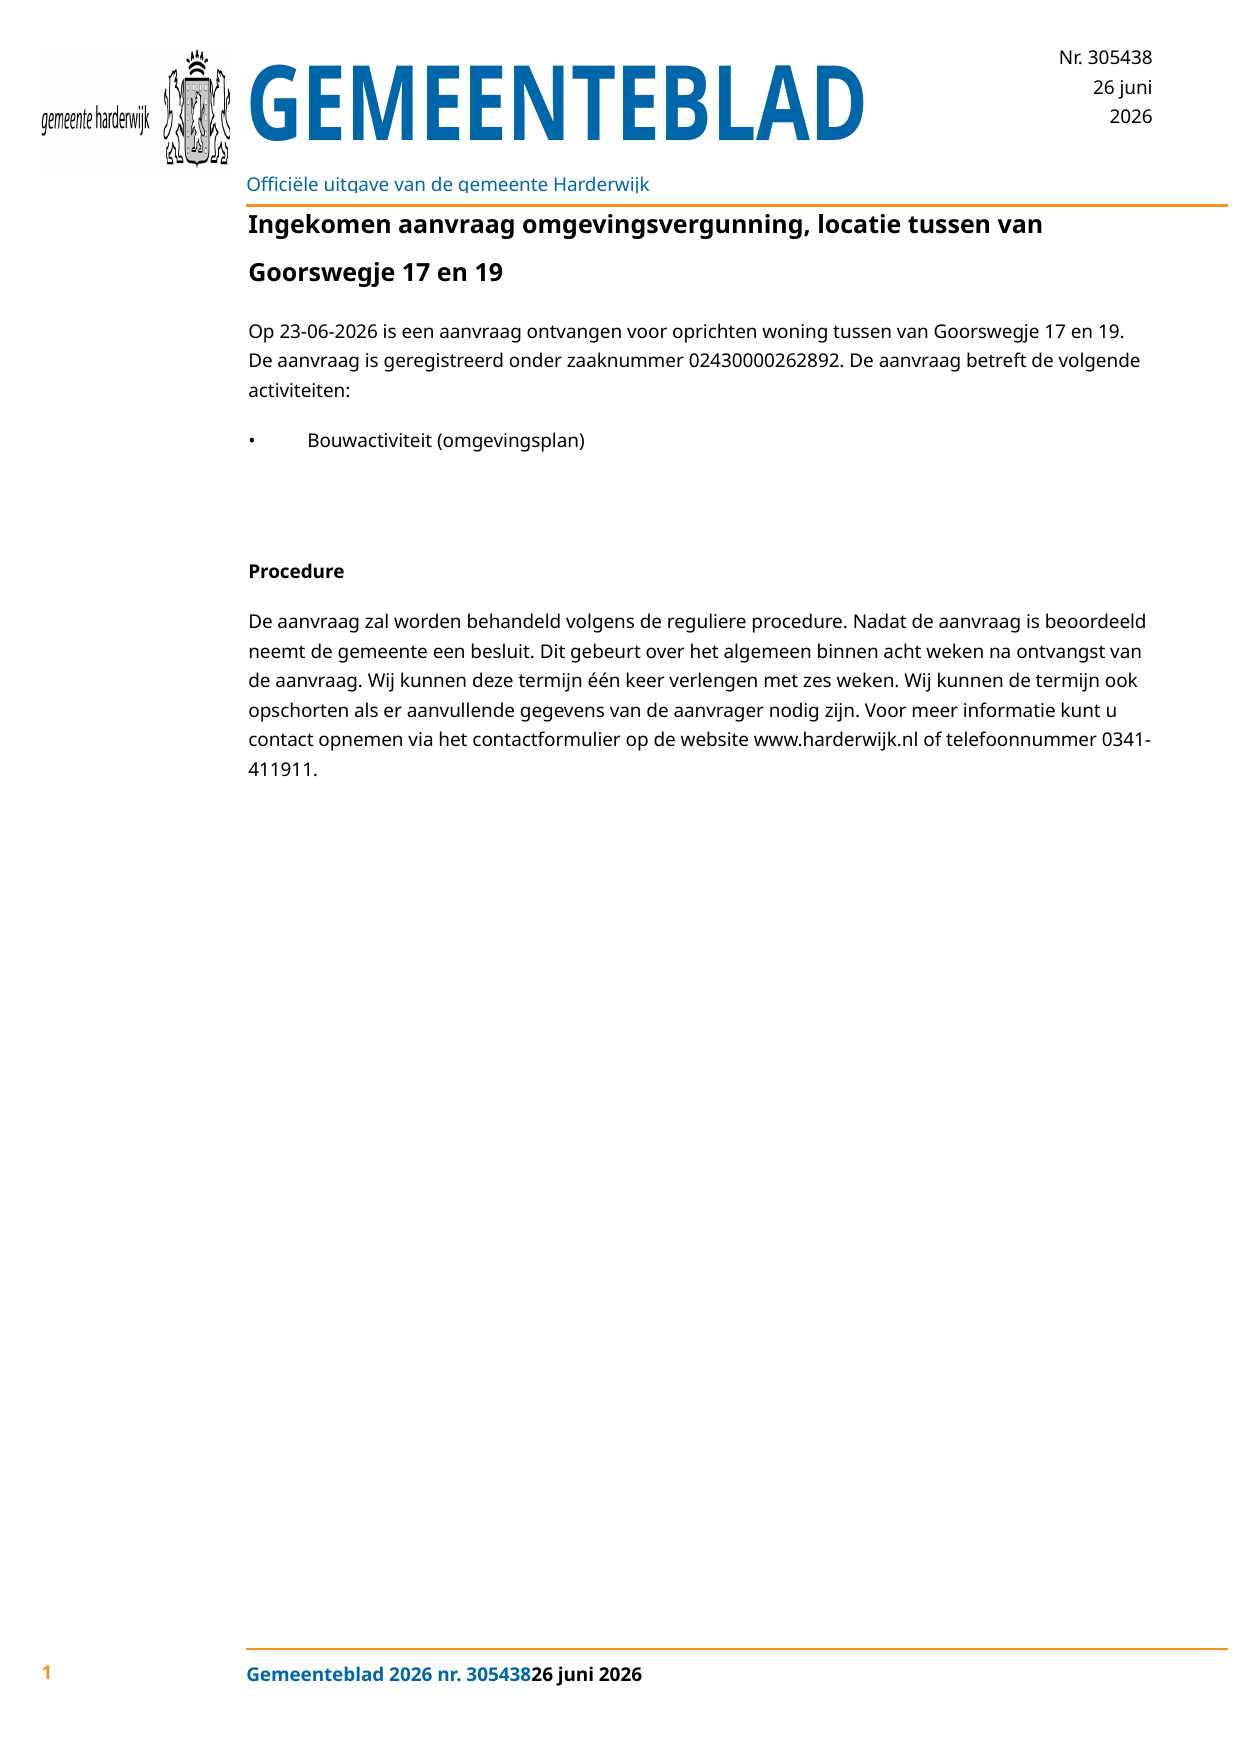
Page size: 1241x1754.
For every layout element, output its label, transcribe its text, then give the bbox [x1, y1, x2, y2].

text De aanvraag zal worden behandeld volgens de reguliere procedure. Nadat de aanvraag is beoordeeld neemt de gemeente een besluit. Dit gebeurt over het algemeen binnen acht weken na ontvangst van de aanvraag. Wij kunnen deze termijn één keer verlengen met zes weken. Wij kunnen de termijn ook opschorten als er aanvullende gegevens van de aanvrager nodig zijn. Voor meer informatie kunt u contact opnemen via het contactformulier op de website www.harderwijk.nl of telefoonnummer 0341-411911. [248, 608, 1152, 782]
picture [41, 47, 231, 172]
text Procedure [248, 558, 1152, 584]
list Bouwactiviteit (omgevingsplan) [248, 427, 1152, 453]
text Op 23-06-2026 is een aanvraag ontvangen voor oprichten woning tussen van Goorswegje 17 en 19. De aanvraag is geregistreerd onder zaaknummer 02430000262892. De aanvraag betreft de volgende activiteiten: [248, 318, 1152, 403]
text Ingekomen aanvraag omgevingsvergunning, locatie tussen van Goorswegje 17 en 19 [248, 207, 1152, 288]
